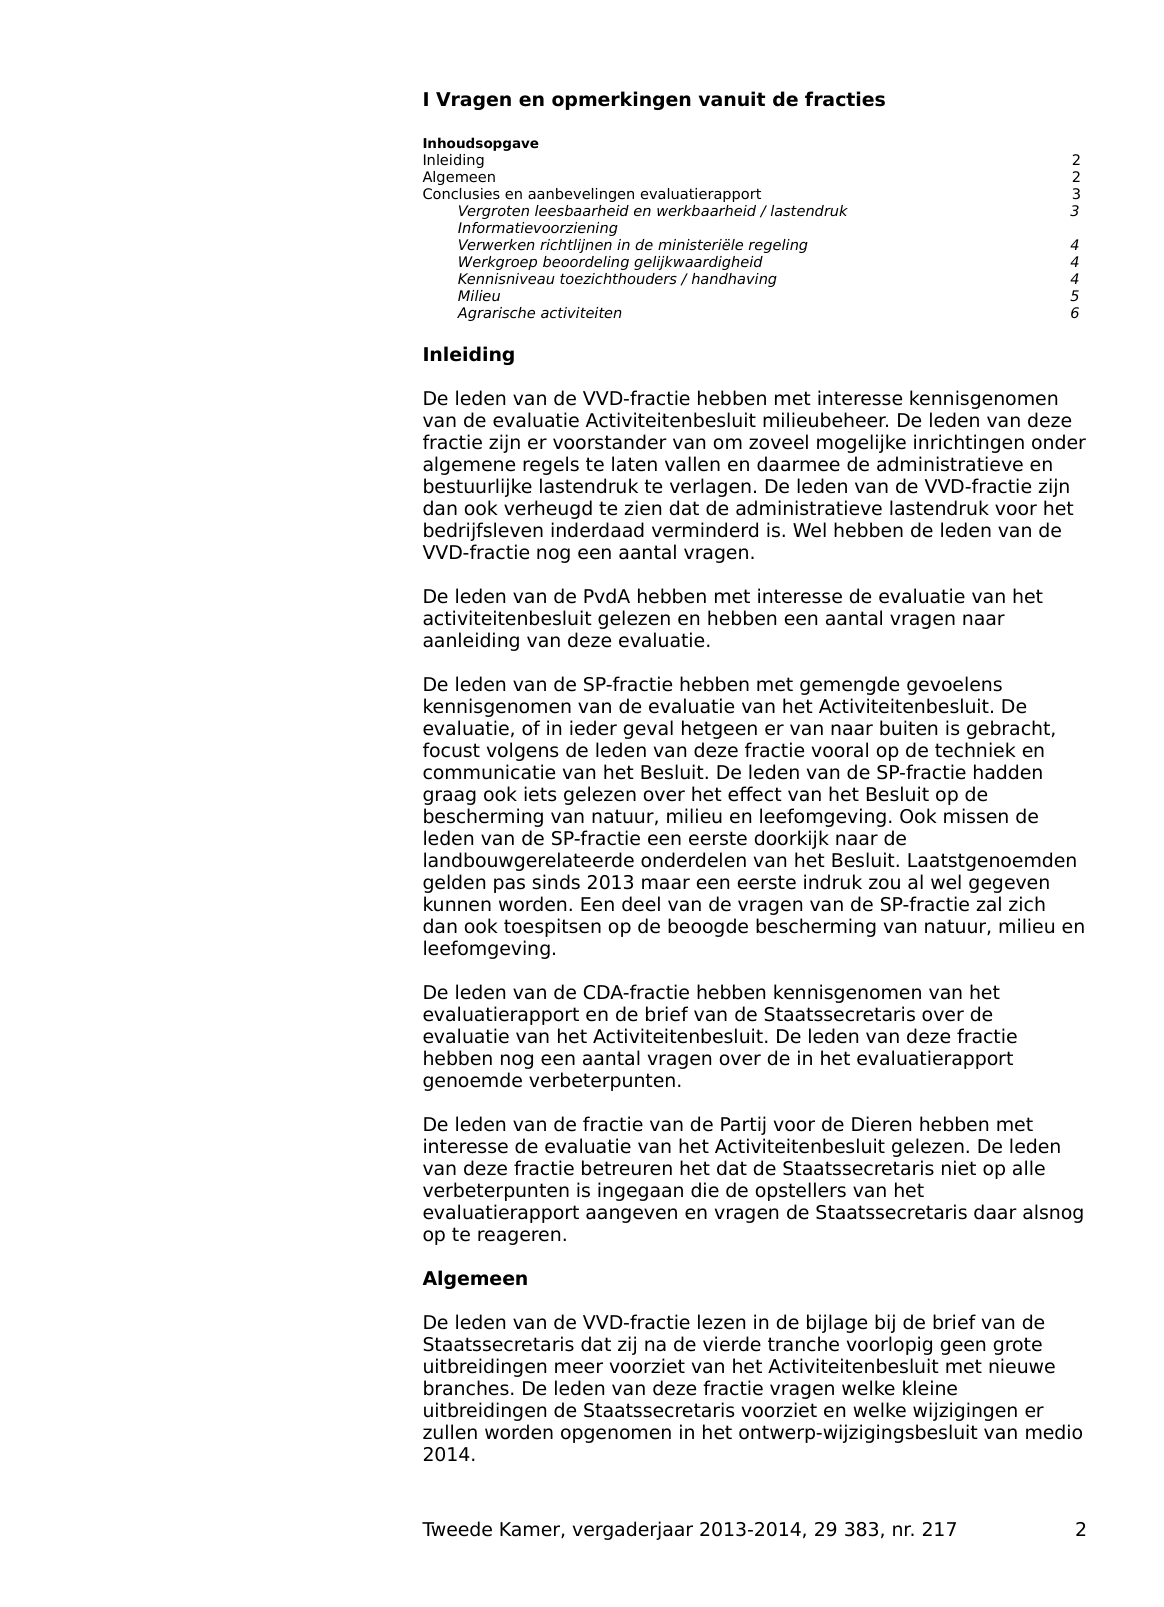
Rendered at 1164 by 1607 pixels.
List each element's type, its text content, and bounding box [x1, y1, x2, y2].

table_cell 3 [1013, 186, 1087, 203]
text De leden van de SP-fractie hebben met gemengde gevoelens kennisgenomen van de evaluatie van het Activiteitenbesluit. De evaluatie, of in ieder geval hetgeen er van naar buiten is gebracht, focust volgens de leden van deze fractie vooral op de techniek en communicatie van het Besluit. De leden van de SP-fractie hadden graag ook iets gelezen over het effect van het Besluit op de bescherming van natuur, milieu en leefomgeving. Ook missen de leden van de SP-fractie een eerste doorkijk naar de landbouwgerelateerde onderdelen van het Besluit. Laatstgenoemden gelden pas sinds 2013 maar een eerste indruk zou al wel gegeven kunnen worden. Een deel van de vragen van de SP-fractie zal zich dan ook toespitsen op de beoogde bescherming van natuur, milieu en leefomgeving. [422, 674, 1087, 960]
table_cell 5 [1013, 288, 1087, 304]
text De leden van de VVD-fractie hebben met interesse kennisgenomen van de evaluatie Activiteitenbesluit milieubeheer. De leden van deze fractie zijn er voorstander van om zoveel mogelijke inrichtingen onder algemene regels te laten vallen en daarmee de administratieve en bestuurlijke lastendruk te verlagen. De leden van de VVD-fractie zijn dan ook verheugd te zien dat de administratieve lastendruk voor het bedrijfsleven inderdaad verminderd is. Wel hebben de leden van de VVD-fractie nog een aantal vragen. [422, 388, 1087, 564]
table_cell 4 [1013, 254, 1087, 271]
subtitle Algemeen [422, 1268, 1087, 1290]
table_cell [422, 254, 452, 271]
table_cell 2 [1013, 169, 1087, 186]
text De leden van de PvdA hebben met interesse de evaluatie van het activiteitenbesluit gelezen en hebben een aantal vragen naar aanleiding van deze evaluatie. [422, 586, 1087, 652]
table_cell [422, 305, 452, 322]
table_header Inhoudsopgave [422, 136, 1087, 152]
table_cell Werkgroep beoordeling gelijkwaardigheid [452, 254, 1013, 271]
table_cell Algemeen [422, 169, 1013, 186]
table_cell Conclusies en aanbevelingen evaluatierapport [422, 186, 1013, 203]
table_cell Vergroten leesbaarheid en werkbaarheid / lastendruk Informatievoorziening [452, 203, 1013, 237]
subtitle I Vragen en opmerkingen vanuit de fracties [422, 89, 1087, 111]
table_cell 6 [1013, 305, 1087, 322]
table_cell Milieu [452, 288, 1013, 304]
table_cell 4 [1013, 271, 1087, 288]
table_cell [422, 237, 452, 254]
text De leden van de VVD-fractie lezen in de bijlage bij de brief van de Staatssecretaris dat zij na de vierde tranche voorlopig geen grote uitbreidingen meer voorziet van het Activiteitenbesluit met nieuwe branches. De leden van deze fractie vragen welke kleine uitbreidingen de Staatssecretaris voorziet en welke wijzigingen er zullen worden opgenomen in het ontwerp-wijzigingsbesluit van medio 2014. [422, 1312, 1087, 1466]
table_cell Inleiding [422, 152, 1013, 169]
table_cell Agrarische activiteiten [452, 305, 1013, 322]
text De leden van de CDA-fractie hebben kennisgenomen van het evaluatierapport en de brief van de Staatssecretaris over de evaluatie van het Activiteitenbesluit. De leden van deze fractie hebben nog een aantal vragen over de in het evaluatierapport genoemde verbeterpunten. [422, 982, 1087, 1092]
table_cell Kennisniveau toezichthouders / handhaving [452, 271, 1013, 288]
text De leden van de fractie van de Partij voor de Dieren hebben met interesse de evaluatie van het Activiteitenbesluit gelezen. De leden van deze fractie betreuren het dat de Staatssecretaris niet op alle verbeterpunten is ingegaan die de opstellers van het evaluatierapport aangeven en vragen de Staatssecretaris daar alsnog op te reageren. [422, 1114, 1087, 1246]
table_cell 2 [1013, 152, 1087, 169]
table_cell Verwerken richtlijnen in de ministeriële regeling [452, 237, 1013, 254]
table_cell [422, 271, 452, 288]
table_cell [422, 203, 452, 237]
table_cell 4 [1013, 237, 1087, 254]
subtitle Inleiding [422, 344, 1087, 366]
table_cell [422, 288, 452, 304]
table_cell 3 [1013, 203, 1087, 237]
